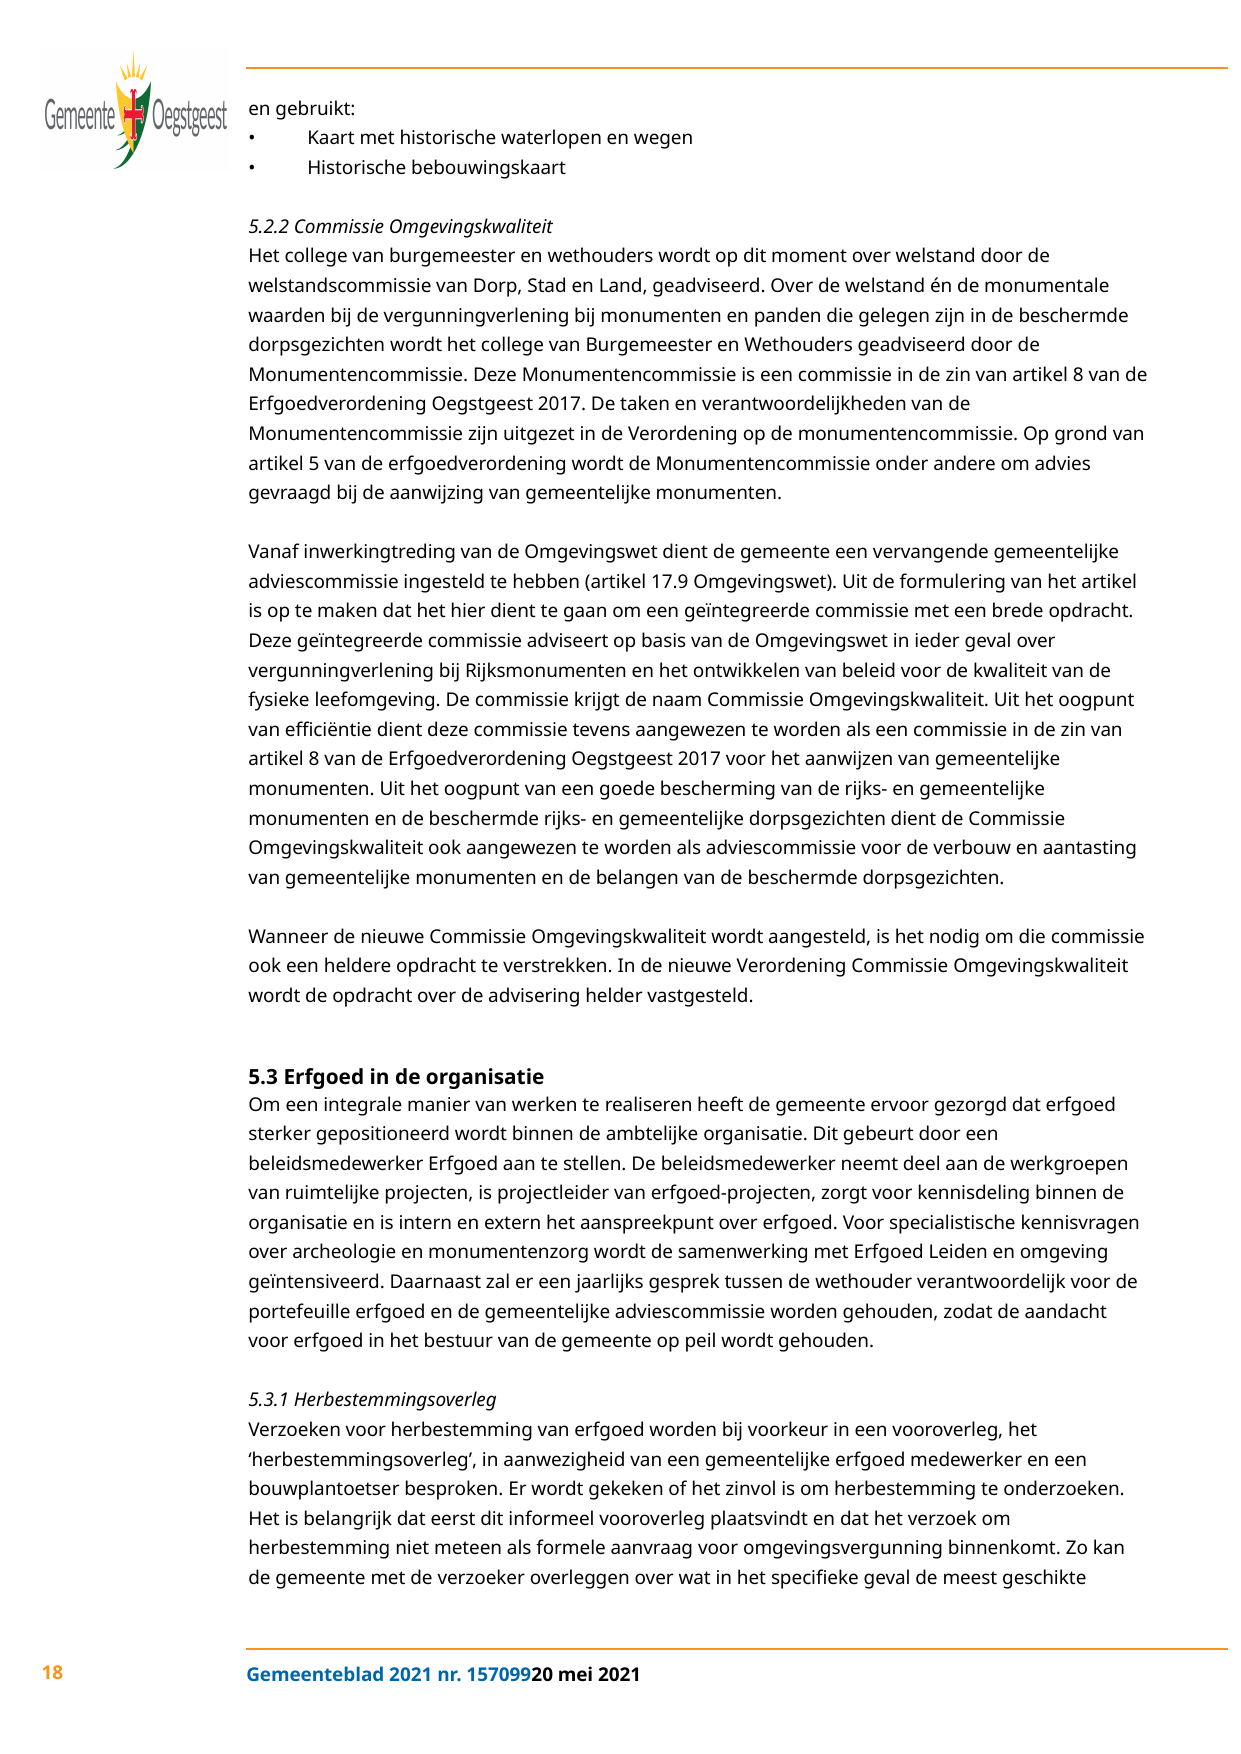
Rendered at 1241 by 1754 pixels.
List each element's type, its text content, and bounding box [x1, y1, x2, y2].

list Historische bebouwingskaart [248, 154, 1152, 180]
text 5.3 Erfgoed in de organisatie [248, 1062, 1152, 1091]
text Wanneer de nieuwe Commissie Omgevingskwaliteit wordt aangesteld, is het nodig om die commissie ook een heldere opdracht te verstrekken. In de nieuwe Verordening Commissie Omgevingskwaliteit wordt de opdracht over de advisering helder vastgesteld. [248, 923, 1152, 1008]
text 5.2.2 Commissie Omgevingskwaliteit [248, 213, 1152, 239]
text Het college van burgemeester en wethouders wordt op dit moment over welstand door de welstandscommissie van Dorp, Stad en Land, geadviseerd. Over de welstand én de monumentale waarden bij de vergunningverlening bij monumenten en panden die gelegen zijn in de beschermde dorpsgezichten wordt het college van Burgemeester en Wethouders geadviseerd door de Monumentencommissie. Deze Monumentencommissie is een commissie in de zin van artikel 8 van de Erfgoedverordening Oegstgeest 2017. De taken en verantwoordelijkheden van de Monumentencommissie zijn uitgezet in de Verordening op de monumentencommissie. Op grond van artikel 5 van de erfgoedverordening wordt de Monumentencommissie onder andere om advies gevraagd bij de aanwijzing van gemeentelijke monumenten. [248, 243, 1152, 505]
text Om een integrale manier van werken te realiseren heeft de gemeente ervoor gezorgd dat erfgoed sterker gepositioneerd wordt binnen de ambtelijke organisatie. Dit gebeurt door een beleidsmedewerker Erfgoed aan te stellen. De beleidsmedewerker neemt deel aan de werkgroepen van ruimtelijke projecten, is projectleider van erfgoed-projecten, zorgt voor kennisdeling binnen de organisatie en is intern en extern het aanspreekpunt over erfgoed. Voor specialistische kennisvragen over archeologie en monumentenzorg wordt de samenwerking met Erfgoed Leiden en omgeving geïntensiveerd. Daarnaast zal er een jaarlijks gesprek tussen de wethouder verantwoordelijk voor de portefeuille erfgoed en de gemeentelijke adviescommissie worden gehouden, zodat de aandacht voor erfgoed in het bestuur van de gemeente op peil wordt gehouden. [248, 1091, 1152, 1353]
text Verzoeken voor herbestemming van erfgoed worden bij voorkeur in een vooroverleg, het ‘herbestemmingsoverleg’, in aanwezigheid van een gemeentelijke erfgoed medewerker en een bouwplantoetser besproken. Er wordt gekeken of het zinvol is om herbestemming te onderzoeken. Het is belangrijk dat eerst dit informeel vooroverleg plaatsvindt en dat het verzoek om herbestemming niet meteen als formele aanvraag voor omgevingsvergunning binnenkomt. Zo kan de gemeente met de verzoeker overleggen over wat in het specifieke geval de meest geschikte [248, 1416, 1152, 1590]
text 5.3.1 Herbestemmingsoverleg [248, 1387, 1152, 1412]
picture [41, 47, 231, 172]
text en gebruikt: [248, 95, 1152, 121]
text Vanaf inwerkingtreding van de Omgevingswet dient de gemeente een vervangende gemeentelijke adviescommissie ingesteld te hebben (artikel 17.9 Omgevingswet). Uit de formulering van het artikel is op te maken dat het hier dient te gaan om een geïntegreerde commissie met een brede opdracht. Deze geïntegreerde commissie adviseert op basis van de Omgevingswet in ieder geval over vergunningverlening bij Rijksmonumenten en het ontwikkelen van beleid voor de kwaliteit van de fysieke leefomgeving. De commissie krijgt de naam Commissie Omgevingskwaliteit. Uit het oogpunt van efficiëntie dient deze commissie tevens aangewezen te worden als een commissie in de zin van artikel 8 van de Erfgoedverordening Oegstgeest 2017 voor het aanwijzen van gemeentelijke monumenten. Uit het oogpunt van een goede bescherming van de rijks- en gemeentelijke monumenten en de beschermde rijks- en gemeentelijke dorpsgezichten dient de Commissie Omgevingskwaliteit ook aangewezen te worden als adviescommissie voor de verbouw en aantasting van gemeentelijke monumenten en de belangen van de beschermde dorpsgezichten. [248, 538, 1152, 890]
list Kaart met historische waterlopen en wegen [248, 124, 1152, 150]
